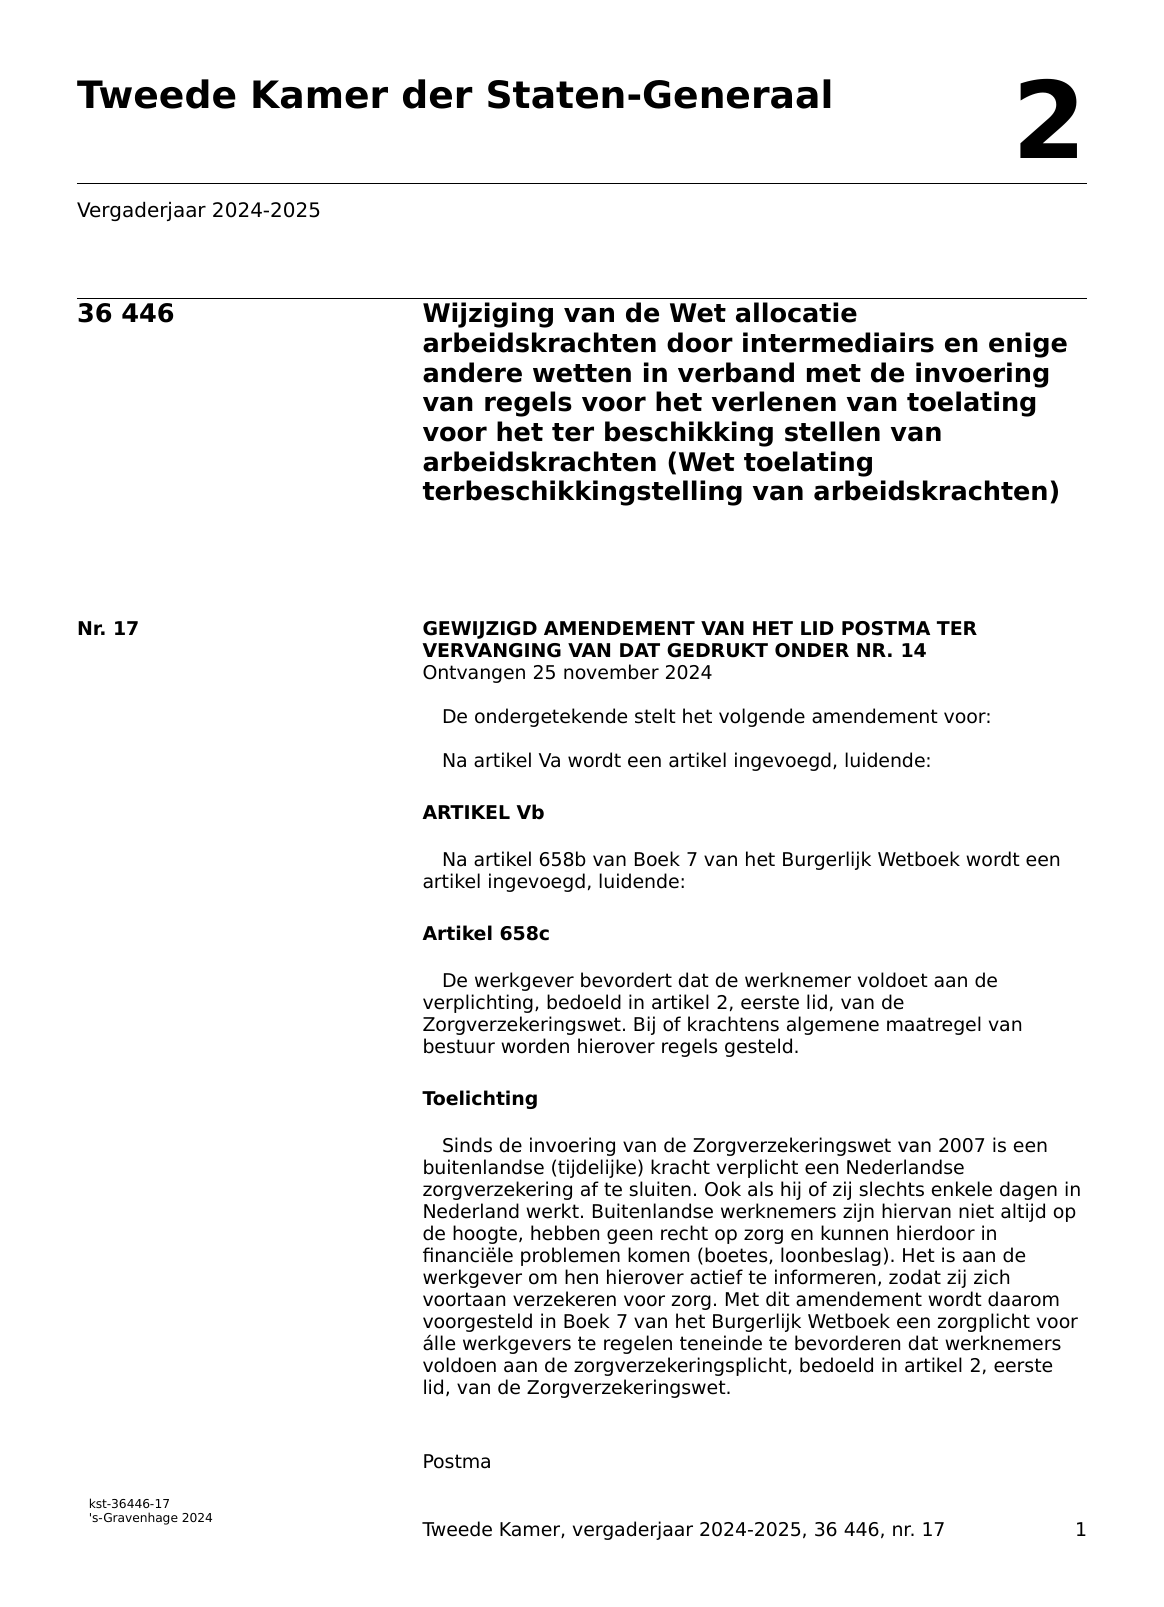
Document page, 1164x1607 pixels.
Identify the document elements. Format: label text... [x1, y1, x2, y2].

subtitle ARTIKEL Vb [422, 802, 1087, 824]
text De werkgever bevordert dat de werknemer voldoet aan de verplichting, bedoeld in artikel 2, eerste lid, van de Zorgverzekeringswet. Bij of krachtens algemene maatregel van bestuur worden hierover regels gesteld. [422, 970, 1087, 1058]
table_header Tweede Kamer der Staten-Generaal [77, 59, 886, 183]
text kst-36446-17 [88, 1497, 323, 1511]
text Na artikel 658b van Boek 7 van het Burgerlijk Wetboek wordt een artikel ingevoegd, luidende: [422, 849, 1087, 893]
text Postma [422, 1429, 1087, 1473]
subtitle Toelichting [422, 1088, 1087, 1110]
subtitle 36 446 Wijziging van de Wet allocatie arbeidskrachten door intermediairs en enige andere wetten in verband met de invoering van regels voor het verlenen van toelating voor het ter beschikking stellen van arbeidskrachten (Wet toelating terbeschikkingstelling van arbeidskrachten) [77, 299, 1087, 507]
text Na artikel Va wordt een artikel ingevoegd, luidende: [422, 750, 1087, 772]
subtitle Artikel 658c [422, 923, 1087, 945]
text Sinds de invoering van de Zorgverzekeringswet van 2007 is een buitenlandse (tijdelijke) kracht verplicht een Nederlandse zorgverzekering af te sluiten. Ook als hij of zij slechts enkele dagen in Nederland werkt. Buitenlandse werknemers zijn hiervan niet altijd op de hoogte, hebben geen recht op zorg en kunnen hierdoor in financiële problemen komen (boetes, loonbeslag). Het is aan de werkgever om hen hierover actief te informeren, zodat zij zich voortaan verzekeren voor zorg. Met dit amendement wordt daarom voorgesteld in Boek 7 van het Burgerlijk Wetboek een zorgplicht voor álle werkgevers te regelen teneinde te bevorderen dat werknemers voldoen aan de zorgverzekeringsplicht, bedoeld in artikel 2, eerste lid, van de Zorgverzekeringswet. [422, 1135, 1087, 1399]
table_header 2 [886, 59, 1087, 183]
text 's-Gravenhage 2024 [88, 1511, 323, 1525]
table_cell Vergaderjaar 2024-2025 [77, 184, 1087, 298]
subtitle Nr. 17 GEWIJZIGD AMENDEMENT VAN HET LID POSTMA TER VERVANGING VAN DAT GEDRUKT ONDER NR. 14 [77, 618, 1087, 662]
text De ondergetekende stelt het volgende amendement voor: [422, 706, 1087, 728]
text Ontvangen 25 november 2024 [422, 662, 1087, 684]
